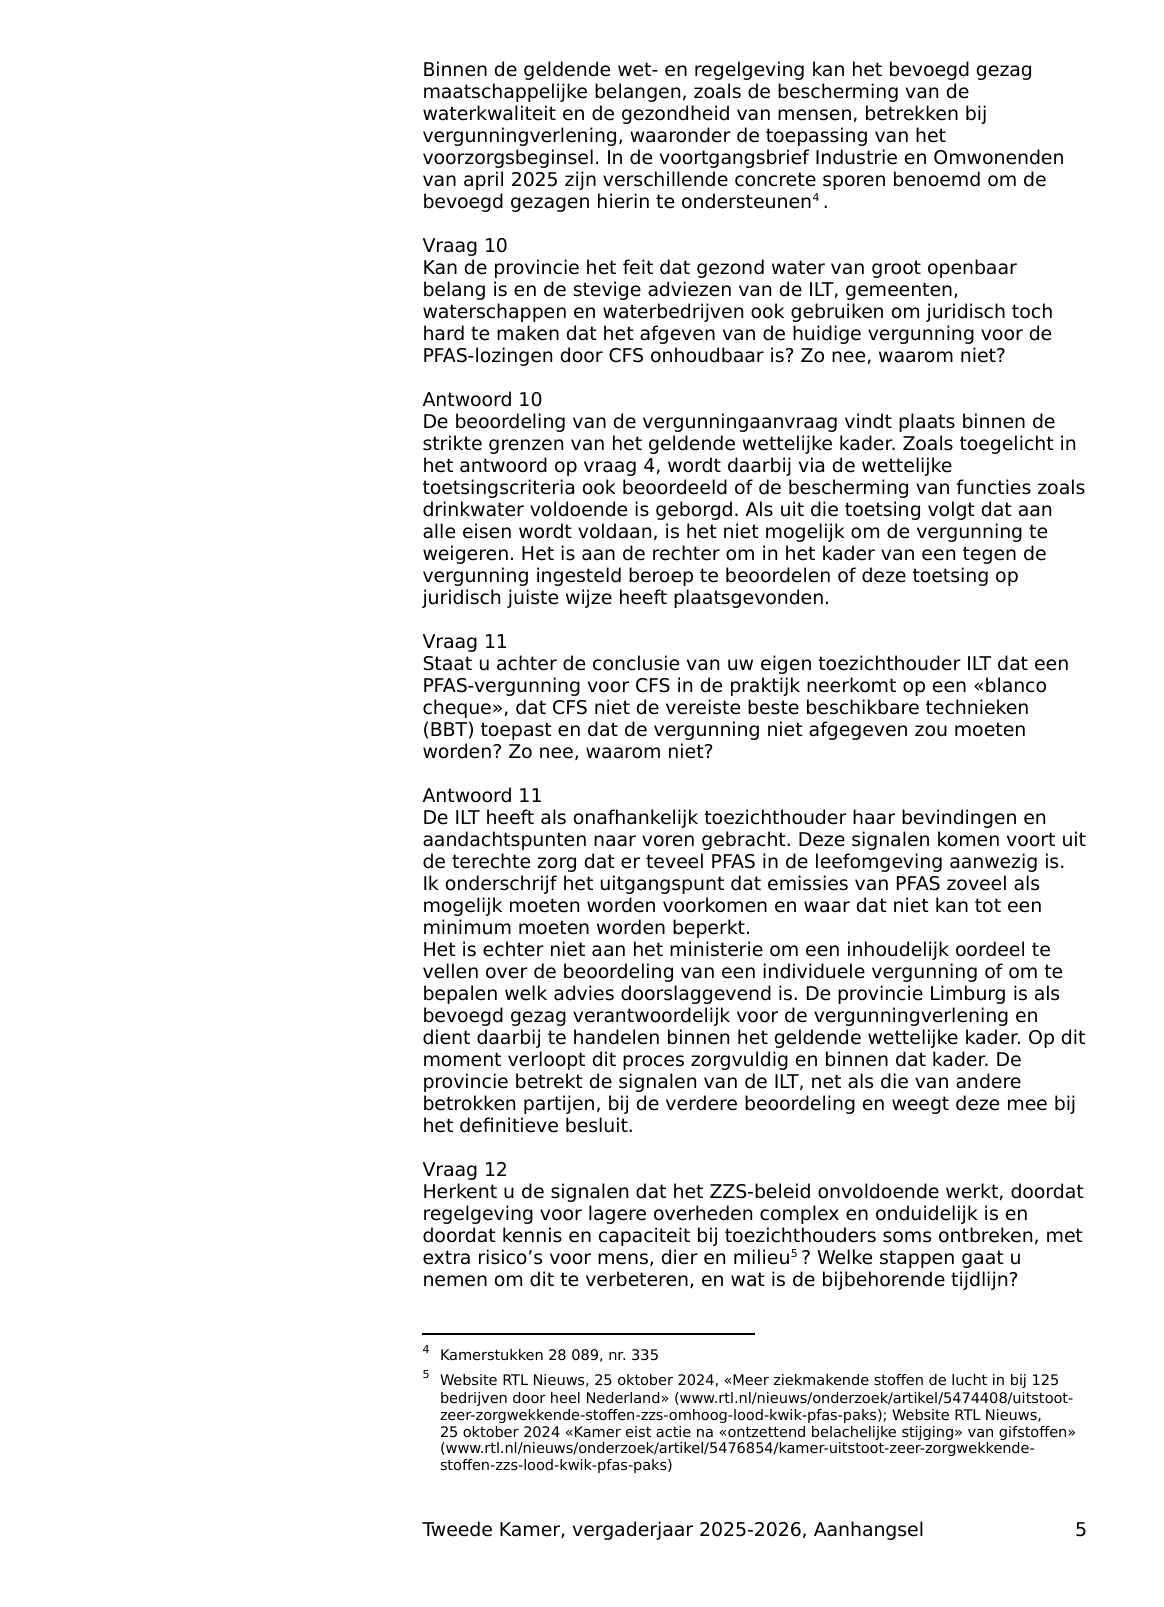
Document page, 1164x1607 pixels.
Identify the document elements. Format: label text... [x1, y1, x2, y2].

text Herken­t u de signalen dat het ZZS-beleid onvoldoende werkt, doordat regelgeving voor lagere overheden complex en onduidelijk is en doordat kennis en capaciteit bij toezichthouders soms ontbreken, met extra risico’s voor mens, dier en milieu? Welke stappen gaat u nemen om dit te verbeteren, en wat is de bijbehorende tijdlijn? [422, 1181, 1087, 1291]
text Vraag 11 [422, 631, 1087, 653]
text De ILT heeft als onafhankelijk toezichthouder haar bevindingen en aandachtspunten naar voren gebracht. Deze signalen komen voort uit de terechte zorg dat er teveel PFAS in de leefomgeving aanwezig is. Ik onderschrijf het uitgangspunt dat emissies van PFAS zoveel als mogelijk moeten worden voorkomen en waar dat niet kan tot een minimum moeten worden beperkt. [422, 807, 1087, 939]
text Binnen de geldende wet- en regelgeving kan het bevoegd gezag maatschappelijke belangen, zoals de bescherming van de waterkwaliteit en de gezondheid van mensen, betrekken bij vergunningverlening, waaronder de toepassing van het voorzorgsbeginsel. In de voortgangsbrief Industrie en Omwonenden van april 2025 zijn verschillende concrete sporen benoemd om de bevoegd gezagen hierin te ondersteunen. [422, 59, 1087, 213]
text Kan de provincie het feit dat gezond water van groot openbaar belang is en de stevige adviezen van de ILT, gemeenten, waterschappen en waterbedrijven ook gebruiken om juridisch toch hard te maken dat het afgeven van de huidige vergunning voor de PFAS-lozingen door CFS onhoudbaar is? Zo nee, waarom niet? [422, 257, 1087, 367]
text Vraag 12 [422, 1159, 1087, 1181]
text Antwoord 10 [422, 389, 1087, 411]
text Het is echter niet aan het ministerie om een inhoudelijk oordeel te vellen over de beoordeling van een individuele vergunning of om te bepalen welk advies doorslaggevend is. De provincie Limburg is als bevoegd gezag verantwoordelijk voor de vergunningverlening en dient daarbij te handelen binnen het geldende wettelijke kader. Op dit moment verloopt dit proces zorgvuldig en binnen dat kader. De provincie betrekt de signalen van de ILT, net als die van andere betrokken partijen, bij de verdere beoordeling en weegt deze mee bij het definitieve besluit. [422, 939, 1087, 1137]
text Antwoord 11 [422, 785, 1087, 807]
text Kamerstukken 28 089, nr. 335 [422, 1343, 1087, 1365]
text Website RTL Nieuws, 25 oktober 2024, «Meer ziekmakende stoffen de lucht in bij 125 bedrijven door heel Nederland» (www.rtl.nl/nieuws/onderzoek/artikel/5474408/uitstoot-zeer-zorgwekkende-stoffen-zzs-omhoog-lood-kwik-pfas-paks); Website RTL Nieuws, 25 oktober 2024 «Kamer eist actie na «ontzettend belachelijke stijging» van gifstoffen» (www.rtl.nl/nieuws/onderzoek/artikel/5476854/kamer-uitstoot-zeer-zorgwekkende-stoffen-zzs-lood-kwik-pfas-paks) [422, 1368, 1087, 1474]
text Staat u achter de conclusie van uw eigen toezichthouder ILT dat een PFAS-vergunning voor CFS in de praktijk neerkomt op een «blanco cheque», dat CFS niet de vereiste beste beschikbare technieken (BBT) toepast en dat de vergunning niet afgegeven zou moeten worden? Zo nee, waarom niet? [422, 653, 1087, 763]
text De beoordeling van de vergunningaanvraag vindt plaats binnen de strikte grenzen van het geldende wettelijke kader. Zoals toegelicht in het antwoord op vraag 4, wordt daarbij via de wettelijke toetsingscriteria ook beoordeeld of de bescherming van functies zoals drinkwater voldoende is geborgd. Als uit die toetsing volgt dat aan alle eisen wordt voldaan, is het niet mogelijk om de vergunning te weigeren. Het is aan de rechter om in het kader van een tegen de vergunning ingesteld beroep te beoordelen of deze toetsing op juridisch juiste wijze heeft plaatsgevonden. [422, 411, 1087, 609]
text Vraag 10 [422, 235, 1087, 257]
